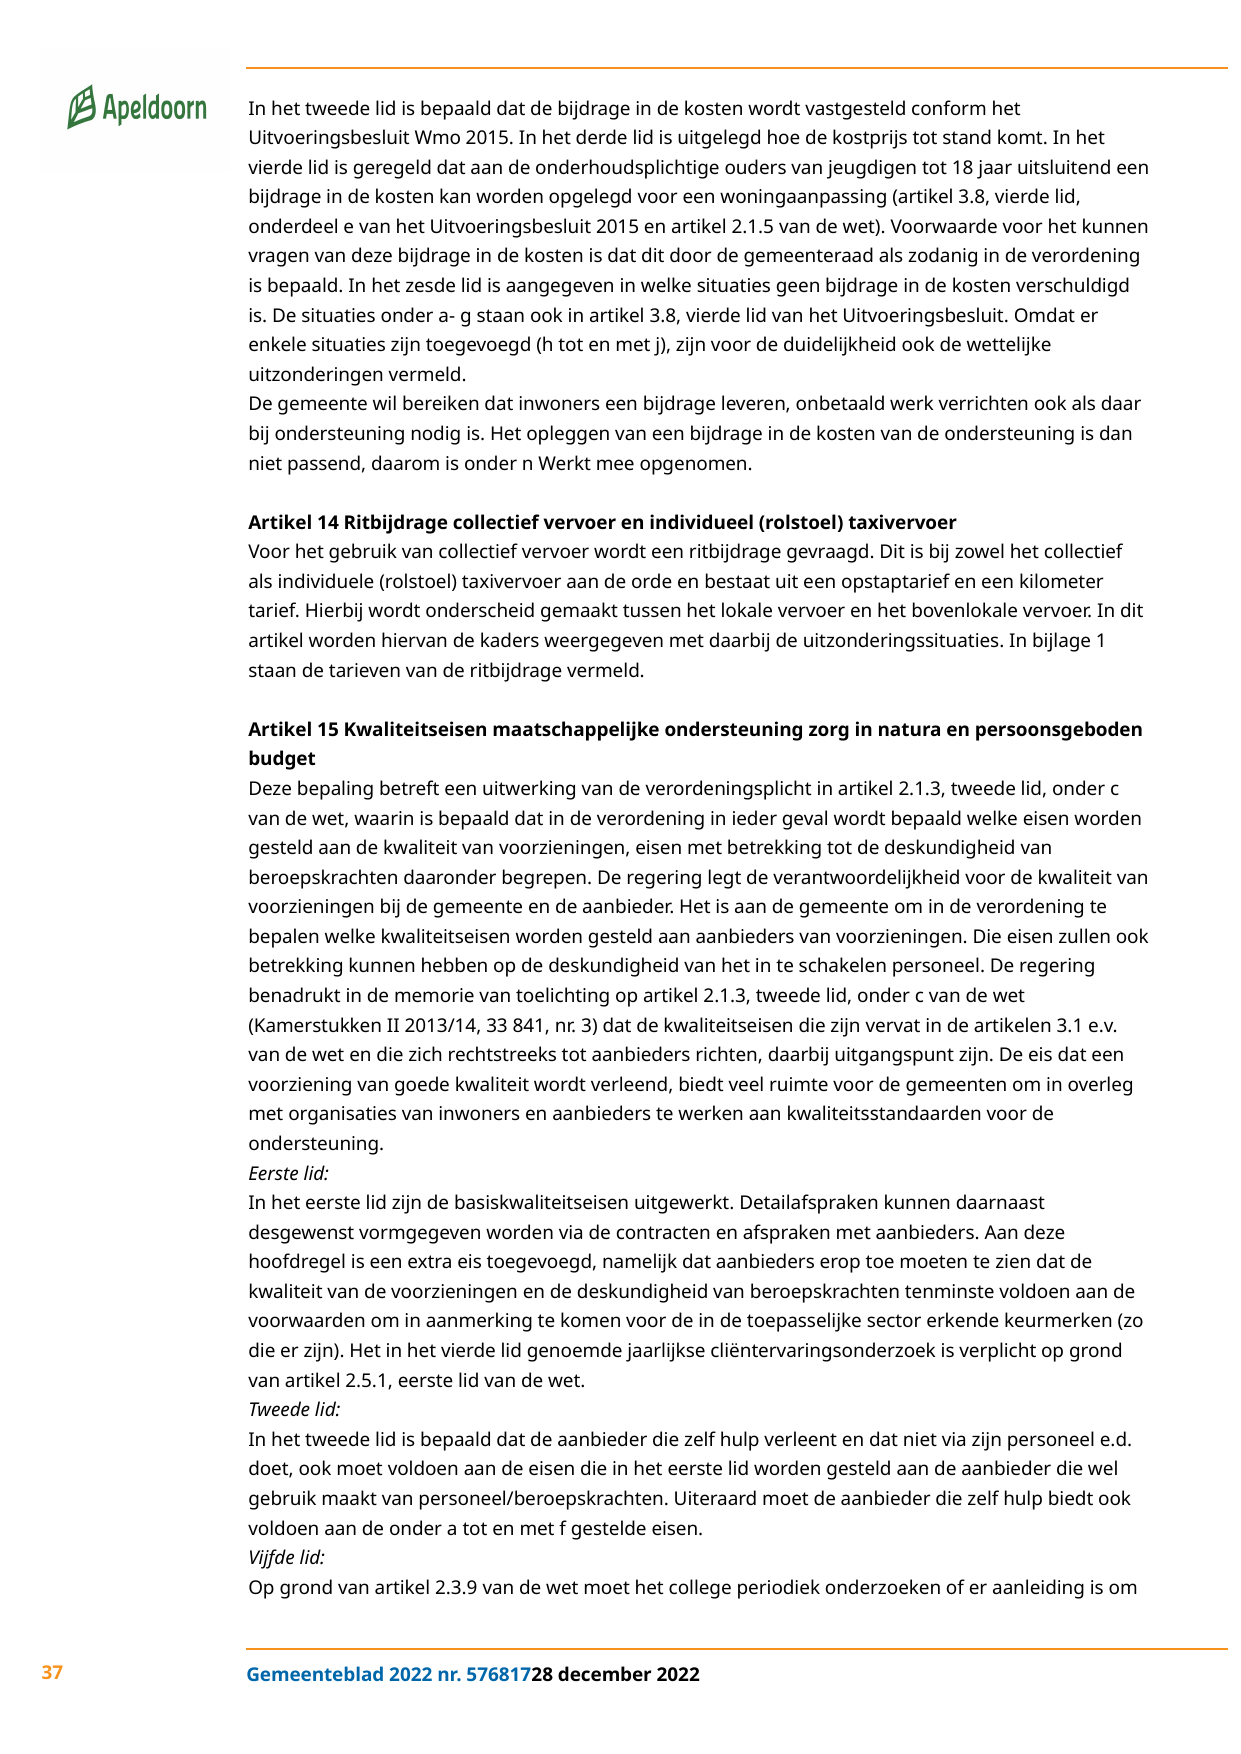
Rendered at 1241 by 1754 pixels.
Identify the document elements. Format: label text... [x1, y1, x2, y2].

text In het eerste lid zijn de basiskwaliteitseisen uitgewerkt. Detailafspraken kunnen daarnaast desgewenst vormgegeven worden via de contracten en afspraken met aanbieders. Aan deze hoofdregel is een extra eis toegevoegd, namelijk dat aanbieders erop toe moeten te zien dat de kwaliteit van de voorzieningen en de deskundigheid van beroepskrachten tenminste voldoen aan de voorwaarden om in aanmerking te komen voor de in de toepasselijke sector erkende keurmerken (zo die er zijn). Het in het vierde lid genoemde jaarlijkse cliëntervaringsonderzoek is verplicht op grond van artikel 2.5.1, eerste lid van de wet. [248, 1189, 1152, 1393]
text Deze bepaling betreft een uitwerking van de verordeningsplicht in artikel 2.1.3, tweede lid, onder c van de wet, waarin is bepaald dat in de verordening in ieder geval wordt bepaald welke eisen worden gesteld aan de kwaliteit van voorzieningen, eisen met betrekking tot de deskundigheid van beroepskrachten daaronder begrepen. De regering legt de verantwoordelijkheid voor de kwaliteit van voorzieningen bij de gemeente en de aanbieder. Het is aan de gemeente om in de verordening te bepalen welke kwaliteitseisen worden gesteld aan aanbieders van voorzieningen. Die eisen zullen ook betrekking kunnen hebben op de deskundigheid van het in te schakelen personeel. De regering benadrukt in de memorie van toelichting op artikel 2.1.3, tweede lid, onder c van de wet (Kamerstukken II 2013/14, 33 841, nr. 3) dat de kwaliteitseisen die zijn vervat in de artikelen 3.1 e.v. van de wet en die zich rechtstreeks tot aanbieders richten, daarbij uitgangspunt zijn. De eis dat een voorziening van goede kwaliteit wordt verleend, biedt veel ruimte voor de gemeenten om in overleg met organisaties van inwoners en aanbieders te werken aan kwaliteitsstandaarden voor de ondersteuning. [248, 775, 1152, 1156]
text Eerste lid: [248, 1160, 1152, 1186]
text Tweede lid: [248, 1396, 1152, 1422]
text Voor het gebruik van collectief vervoer wordt een ritbijdrage gevraagd. Dit is bij zowel het collectief als individuele (rolstoel) taxivervoer aan de orde en bestaat uit een opstaptarief en een kilometer tarief. Hierbij wordt onderscheid gemaakt tussen het lokale vervoer en het bovenlokale vervoer. In dit artikel worden hiervan de kaders weergegeven met daarbij de uitzonderingssituaties. In bijlage 1 staan de tarieven van de ritbijdrage vermeld. [248, 538, 1152, 683]
text Artikel 15 Kwaliteitseisen maatschappelijke ondersteuning zorg in natura en persoonsgeboden budget [248, 716, 1152, 771]
text Artikel 14 Ritbijdrage collectief vervoer en individueel (rolstoel) taxivervoer [248, 509, 1152, 535]
text De gemeente wil bereiken dat inwoners een bijdrage leveren, onbetaald werk verrichten ook als daar bij ondersteuning nodig is. Het opleggen van een bijdrage in de kosten van de ondersteuning is dan niet passend, daarom is onder n Werkt mee opgenomen. [248, 391, 1152, 476]
picture [41, 47, 231, 172]
text Op grond van artikel 2.3.9 van de wet moet het college periodiek onderzoeken of er aanleiding is om [248, 1574, 1152, 1600]
text In het tweede lid is bepaald dat de aanbieder die zelf hulp verleent en dat niet via zijn personeel e.d. doet, ook moet voldoen aan de eisen die in het eerste lid worden gesteld aan de aanbieder die wel gebruik maakt van personeel/beroepskrachten. Uiteraard moet de aanbieder die zelf hulp biedt ook voldoen aan de onder a tot en met f gestelde eisen. [248, 1426, 1152, 1541]
text In het tweede lid is bepaald dat de bijdrage in de kosten wordt vastgesteld conform het Uitvoeringsbesluit Wmo 2015. In het derde lid is uitgelegd hoe de kostprijs tot stand komt. In het vierde lid is geregeld dat aan de onderhoudsplichtige ouders van jeugdigen tot 18 jaar uitsluitend een bijdrage in de kosten kan worden opgelegd voor een woningaanpassing (artikel 3.8, vierde lid, onderdeel e van het Uitvoeringsbesluit 2015 en artikel 2.1.5 van de wet). Voorwaarde voor het kunnen vragen van deze bijdrage in de kosten is dat dit door de gemeenteraad als zodanig in de verordening is bepaald. In het zesde lid is aangegeven in welke situaties geen bijdrage in de kosten verschuldigd is. De situaties onder a- g staan ook in artikel 3.8, vierde lid van het Uitvoeringsbesluit. Omdat er enkele situaties zijn toegevoegd (h tot en met j), zijn voor de duidelijkheid ook de wettelijke uitzonderingen vermeld. [248, 95, 1152, 387]
text Vijfde lid: [248, 1544, 1152, 1570]
